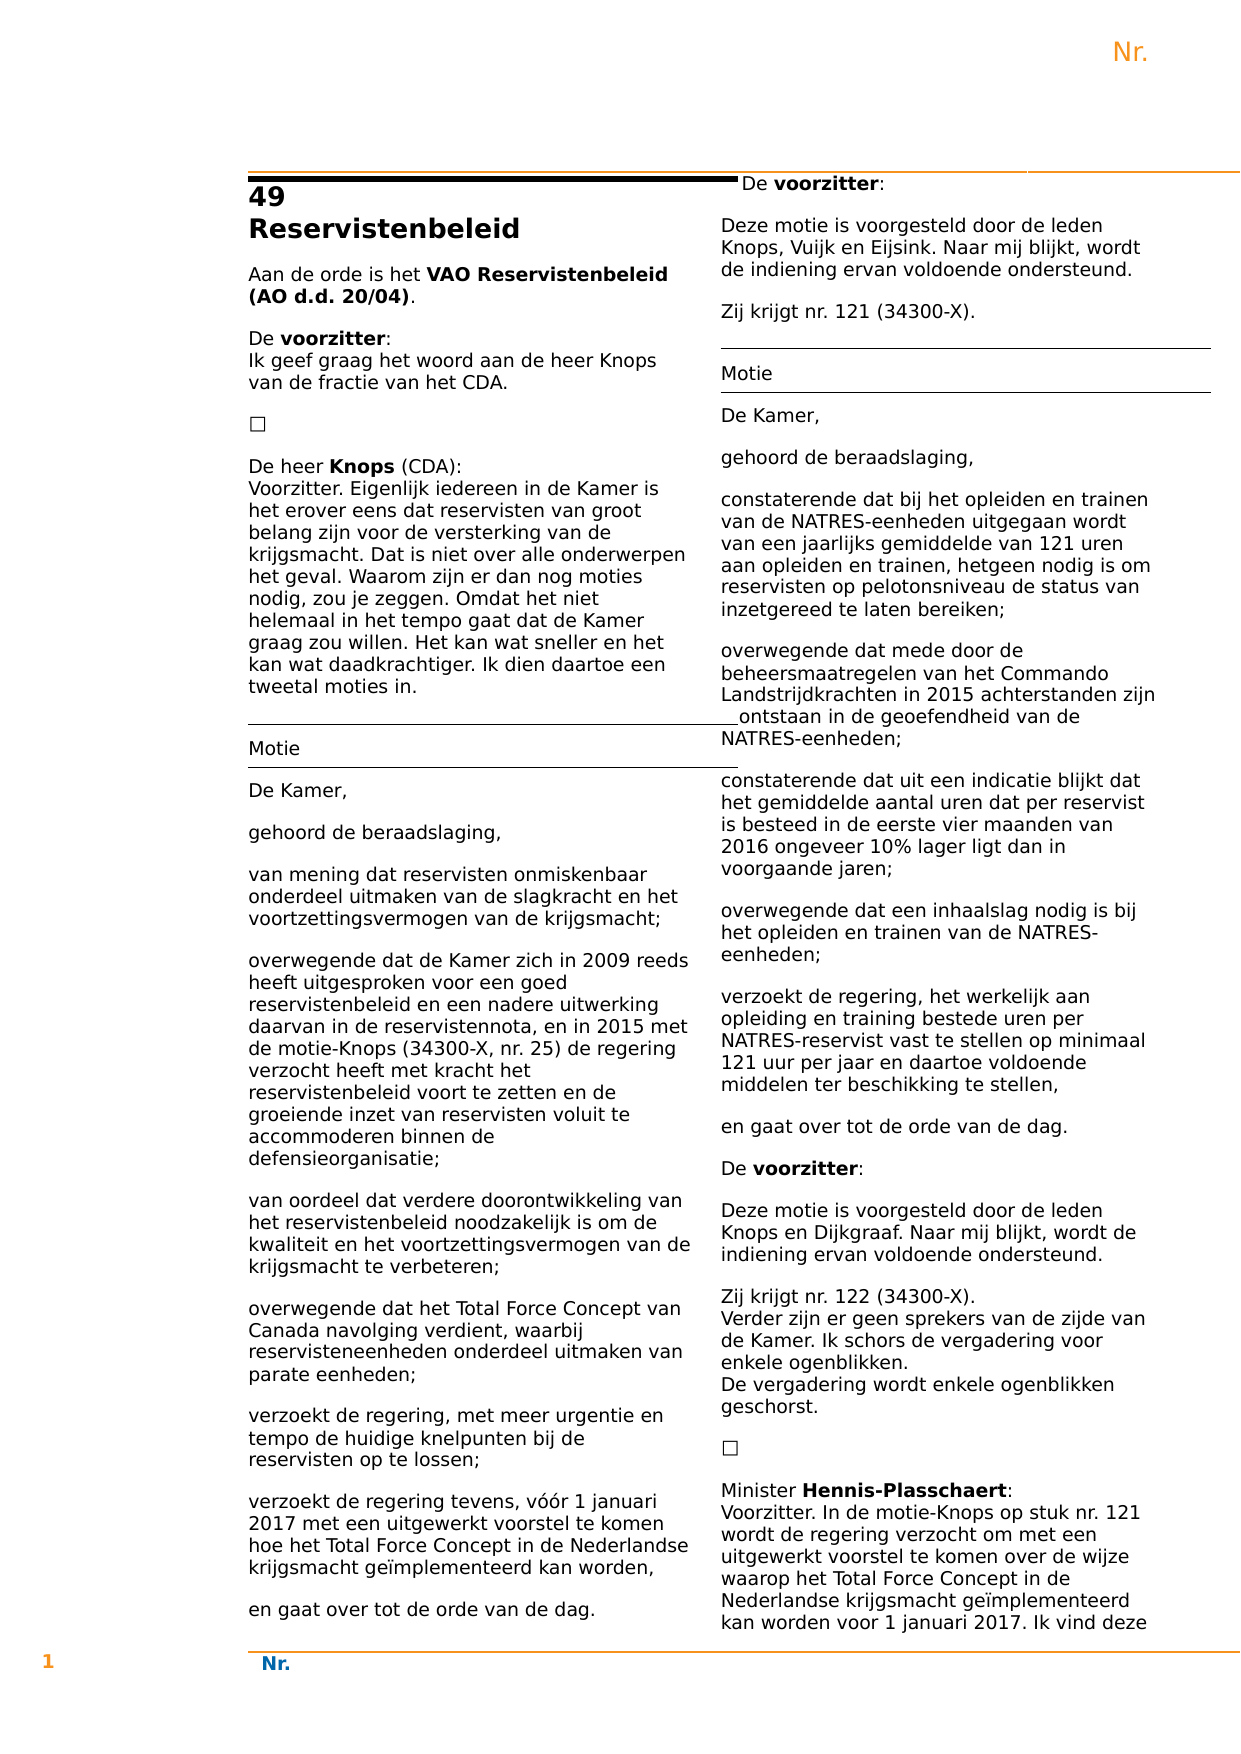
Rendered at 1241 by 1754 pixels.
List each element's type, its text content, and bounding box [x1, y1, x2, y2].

text verzoekt de regering, met meer urgentie en tempo de huidige knelpunten bij de reservisten op te lossen; [248, 1405, 691, 1471]
text van oordeel dat verdere doorontwikkeling van het reservistenbeleid noodzakelijk is om de kwaliteit en het voortzettingsvermogen van de krijgsmacht te verbeteren; [248, 1189, 691, 1277]
text Zij krijgt nr. 121 (34300-X). [721, 301, 1163, 323]
text Zij krijgt nr. 122 (34300-X). [721, 1286, 1163, 1308]
text Aan de orde is het VAO Reservistenbeleid (AO d.d. 20/04). [248, 264, 691, 308]
text van mening dat reservisten onmiskenbaar onderdeel uitmaken van de slagkracht en het voortzettingsvermogen van de krijgsmacht; [248, 864, 691, 930]
text De heer Knops (CDA): [248, 456, 691, 478]
text De Kamer, [721, 404, 1163, 427]
text Deze motie is voorgesteld door de leden Knops, Vuijk en Eijsink. Naar mij blijkt, wordt de indiening ervan voldoende ondersteund. [721, 215, 1163, 281]
text verzoekt de regering, het werkelijk aan opleiding en training bestede uren per NATRES-reservist vast te stellen op minimaal 121 uur per jaar en daartoe voldoende middelen ter beschikking te stellen, [721, 986, 1163, 1096]
text en gaat over tot de orde van de dag. [721, 1116, 1163, 1138]
text Motie [721, 363, 1163, 384]
text constaterende dat uit een indicatie blijkt dat het gemiddelde aantal uren dat per reservist is besteed in de eerste vier maanden van 2016 ongeveer 10% lager ligt dan in voorgaande jaren; [721, 770, 1163, 880]
text Verder zijn er geen sprekers van de zijde van de Kamer. Ik schors de vergadering voor enkele ogenblikken. [721, 1308, 1163, 1374]
text De voorzitter: [721, 1158, 1163, 1180]
text overwegende dat een inhaalslag nodig is bij het opleiden en trainen van de NATRES-eenheden; [721, 900, 1163, 966]
text ⬜ [721, 1438, 1163, 1460]
text constaterende dat bij het opleiden en trainen van de NATRES-eenheden uitgegaan wordt van een jaarlijks gemiddelde van 121 uren aan opleiden en trainen, hetgeen nodig is om reservisten op pelotonsniveau de status van inzetgereed te laten bereiken; [721, 488, 1163, 620]
text gehoord de beraadslaging, [721, 447, 1163, 468]
text De voorzitter: [721, 173, 1163, 195]
title 49 Reservistenbeleid [248, 182, 691, 244]
text overwegende dat het Total Force Concept van Canada navolging verdient, waarbij reservisteneenheden onderdeel uitmaken van parate eenheden; [248, 1297, 691, 1385]
text Voorzitter. Eigenlijk iedereen in de Kamer is het erover eens dat reservisten van groot belang zijn voor de versterking van de krijgsmacht. Dat is niet over alle onderwerpen het geval. Waarom zijn er dan nog moties nodig, zou je zeggen. Omdat het niet helemaal in het tempo gaat dat de Kamer graag zou willen. Het kan wat sneller en het kan wat daadkrachtiger. Ik dien daartoe een tweetal moties in. [248, 478, 691, 698]
text Deze motie is voorgesteld door de leden Knops en Dijkgraaf. Naar mij blijkt, wordt de indiening ervan voldoende ondersteund. [721, 1200, 1163, 1266]
text De voorzitter: [248, 328, 691, 350]
text Minister Hennis-Plasschaert: [721, 1480, 1163, 1502]
text De Kamer, [248, 780, 691, 802]
text Voorzitter. In de motie-Knops op stuk nr. 121 wordt de regering verzocht om met een uitgewerkt voorstel te komen over de wijze waarop het Total Force Concept in de Nederlandse krijgsmacht geïmplementeerd kan worden voor 1 januari 2017. Ik vind deze [721, 1502, 1163, 1634]
text De vergadering wordt enkele ogenblikken geschorst. [721, 1374, 1163, 1418]
text Ik geef graag het woord aan de heer Knops van de fractie van het CDA. [248, 350, 691, 394]
text verzoekt de regering tevens, vóór 1 januari 2017 met een uitgewerkt voorstel te komen hoe het Total Force Concept in de Nederlandse krijgsmacht geïmplementeerd kan worden, [248, 1491, 691, 1579]
text ⬜ [248, 414, 691, 436]
text gehoord de beraadslaging, [248, 822, 691, 844]
text overwegende dat mede door de beheersmaatregelen van het Commando Landstrijdkrachten in 2015 achterstanden zijn ontstaan in de geoefendheid van de NATRES-eenheden; [721, 640, 1163, 750]
text en gaat over tot de orde van de dag. [248, 1599, 691, 1621]
text overwegende dat de Kamer zich in 2009 reeds heeft uitgesproken voor een goed reservistenbeleid en een nadere uitwerking daarvan in de reservistennota, en in 2015 met de motie-Knops (34300-X, nr. 25) de regering verzocht heeft met kracht het reservistenbeleid voort te zetten en de groeiende inzet van reservisten voluit te accommoderen binnen de defensieorganisatie; [248, 950, 691, 1169]
text Motie [248, 738, 691, 760]
